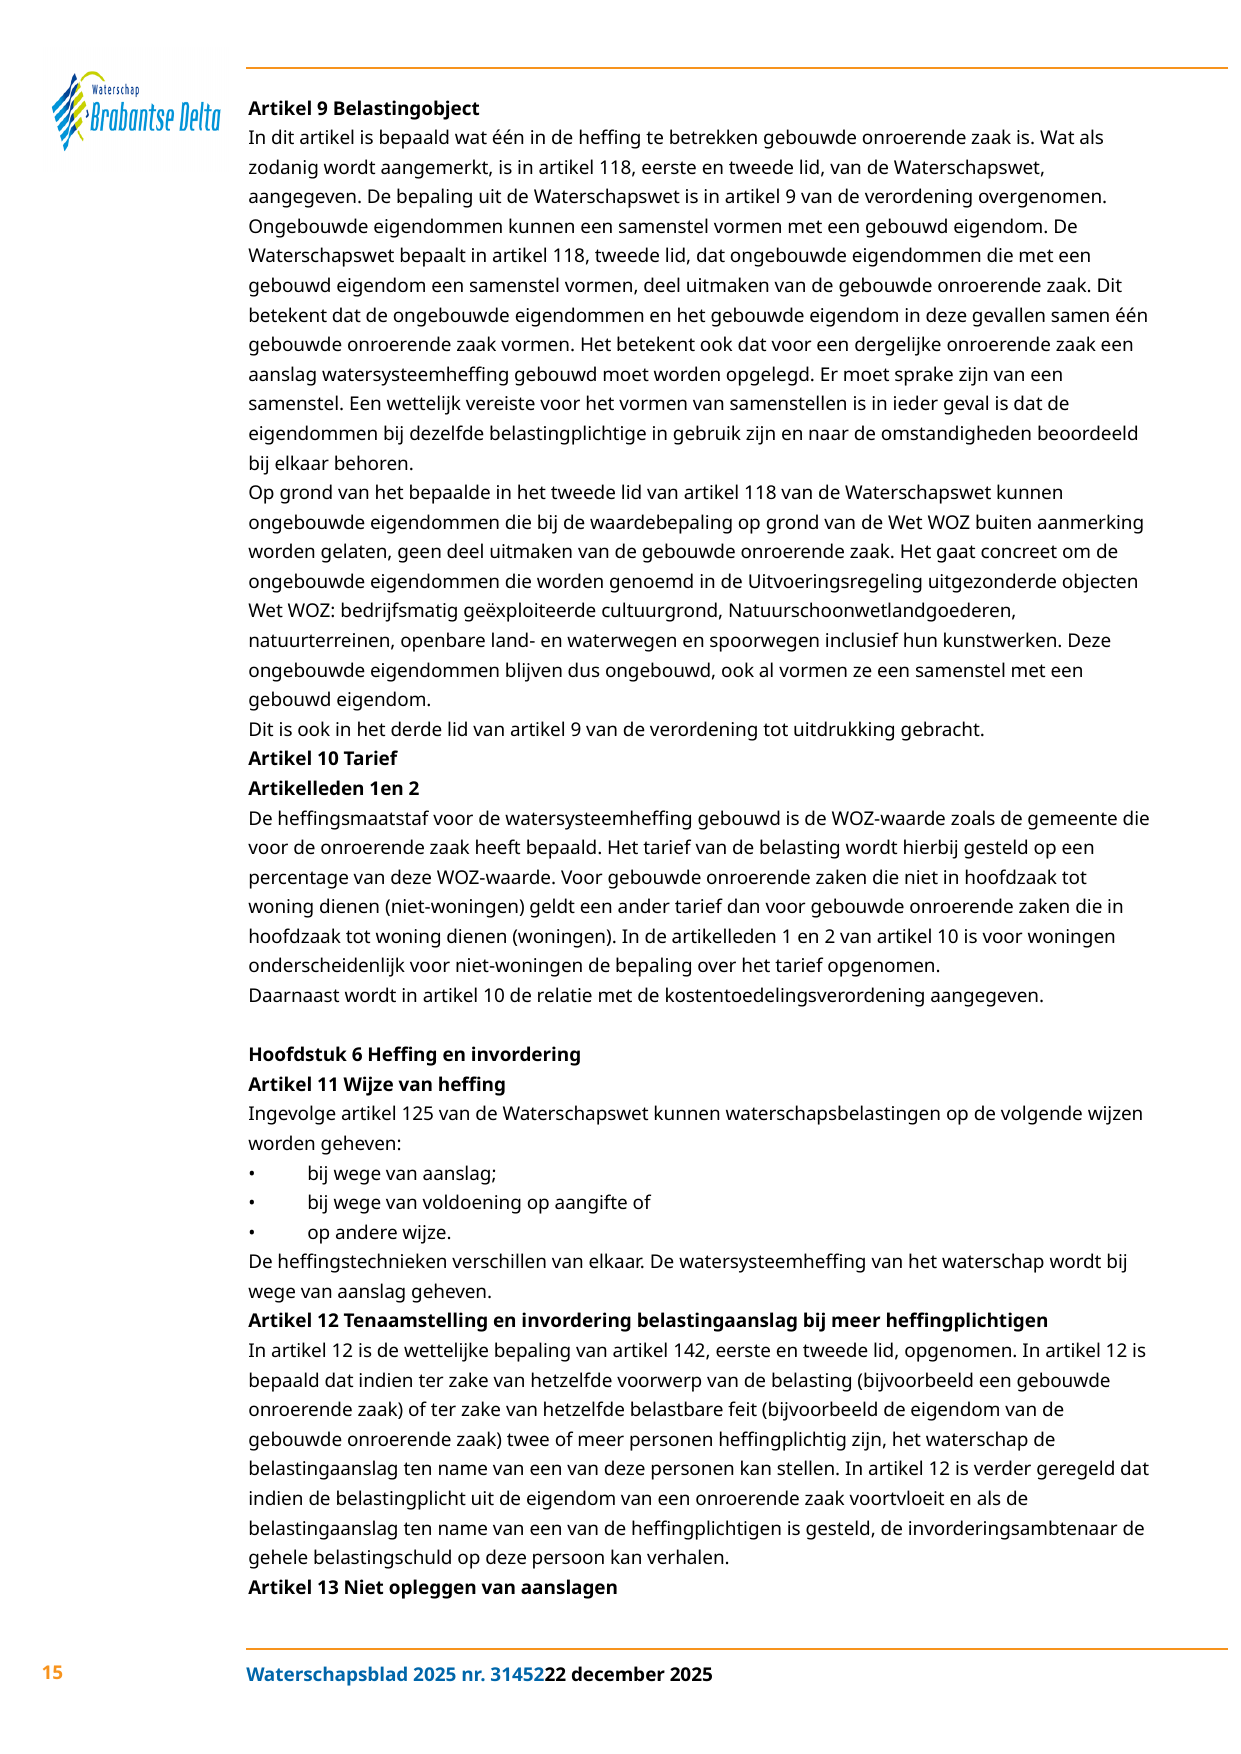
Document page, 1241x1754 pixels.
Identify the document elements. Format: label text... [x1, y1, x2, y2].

text Ingevolge artikel 125 van de Waterschapswet kunnen waterschapsbelastingen op de volgende wijzen worden geheven: [248, 1101, 1152, 1156]
text In artikel 12 is de wettelijke bepaling van artikel 142, eerste en tweede lid, opgenomen. In artikel 12 is bepaald dat indien ter zake van hetzelfde voorwerp van de belasting (bijvoorbeeld een gebouwde onroerende zaak) of ter zake van hetzelfde belastbare feit (bijvoorbeeld de eigendom van de gebouwde onroerende zaak) twee of meer personen heffingplichtig zijn, het waterschap de belastingaanslag ten name van een van deze personen kan stellen. In artikel 12 is verder geregeld dat indien de belastingplicht uit de eigendom van een onroerende zaak voortvloeit en als de belastingaanslag ten name van een van de heffingplichtigen is gesteld, de invorderingsambtenaar de gehele belastingschuld op deze persoon kan verhalen. [248, 1337, 1152, 1570]
text De heffingstechnieken verschillen van elkaar. De watersysteemheffing van het waterschap wordt bij wege van aanslag geheven. [248, 1248, 1152, 1304]
text Ongebouwde eigendommen kunnen een samenstel vormen met een gebouwd eigendom. De Waterschapswet bepaalt in artikel 118, tweede lid, dat ongebouwde eigendommen die met een gebouwd eigendom een samenstel vormen, deel uitmaken van de gebouwde onroerende zaak. Dit betekent dat de ongebouwde eigendommen en het gebouwde eigendom in deze gevallen samen één gebouwde onroerende zaak vormen. Het betekent ook dat voor een dergelijke onroerende zaak een aanslag watersysteemheffing gebouwd moet worden opgelegd. Er moet sprake zijn van een samenstel. Een wettelijk vereiste voor het vormen van samenstellen is in ieder geval is dat de eigendommen bij dezelfde belastingplichtige in gebruik zijn en naar de omstandigheden beoordeeld bij elkaar behoren. [248, 213, 1152, 476]
text In dit artikel is bepaald wat één in de heffing te betrekken gebouwde onroerende zaak is. Wat als zodanig wordt aangemerkt, is in artikel 118, eerste en tweede lid, van de Waterschapswet, aangegeven. De bepaling uit de Waterschapswet is in artikel 9 van de verordening overgenomen. [248, 124, 1152, 209]
text Artikel 11 Wijze van heffing [248, 1071, 1152, 1097]
text De heffingsmaatstaf voor de watersysteemheffing gebouwd is de WOZ-waarde zoals de gemeente die voor de onroerende zaak heeft bepaald. Het tarief van de belasting wordt hierbij gesteld op een percentage van deze WOZ-waarde. Voor gebouwde onroerende zaken die niet in hoofdzaak tot woning dienen (niet-woningen) geldt een ander tarief dan voor gebouwde onroerende zaken die in hoofdzaak tot woning dienen (woningen). In de artikelleden 1 en 2 van artikel 10 is voor woningen onderscheidenlijk voor niet-woningen de bepaling over het tarief opgenomen. [248, 805, 1152, 978]
text Artikel 9 Belastingobject [248, 95, 1152, 121]
text Daarnaast wordt in artikel 10 de relatie met de kostentoedelingsverordening aangegeven. [248, 982, 1152, 1008]
text Artikel 13 Niet opleggen van aanslagen [248, 1574, 1152, 1600]
text Dit is ook in het derde lid van artikel 9 van de verordening tot uitdrukking gebracht. [248, 716, 1152, 742]
text Artikel 10 Tarief [248, 746, 1152, 771]
list bij wege van aanslag; [248, 1160, 1152, 1186]
list op andere wijze. [248, 1219, 1152, 1245]
text Hoofdstuk 6 Heffing en invordering [248, 1041, 1152, 1067]
list bij wege van voldoening op aangifte of [248, 1189, 1152, 1215]
picture [41, 47, 231, 172]
text Op grond van het bepaalde in het tweede lid van artikel 118 van de Waterschapswet kunnen ongebouwde eigendommen die bij de waardebepaling op grond van de Wet WOZ buiten aanmerking worden gelaten, geen deel uitmaken van de gebouwde onroerende zaak. Het gaat concreet om de ongebouwde eigendommen die worden genoemd in de Uitvoeringsregeling uitgezonderde objecten Wet WOZ: bedrijfsmatig geëxploiteerde cultuurgrond, Natuurschoonwetlandgoederen, natuurterreinen, openbare land- en waterwegen en spoorwegen inclusief hun kunstwerken. Deze ongebouwde eigendommen blijven dus ongebouwd, ook al vormen ze een samenstel met een gebouwd eigendom. [248, 479, 1152, 712]
text Artikelleden 1en 2 [248, 775, 1152, 801]
text Artikel 12 Tenaamstelling en invordering belastingaanslag bij meer heffingplichtigen [248, 1308, 1152, 1333]
